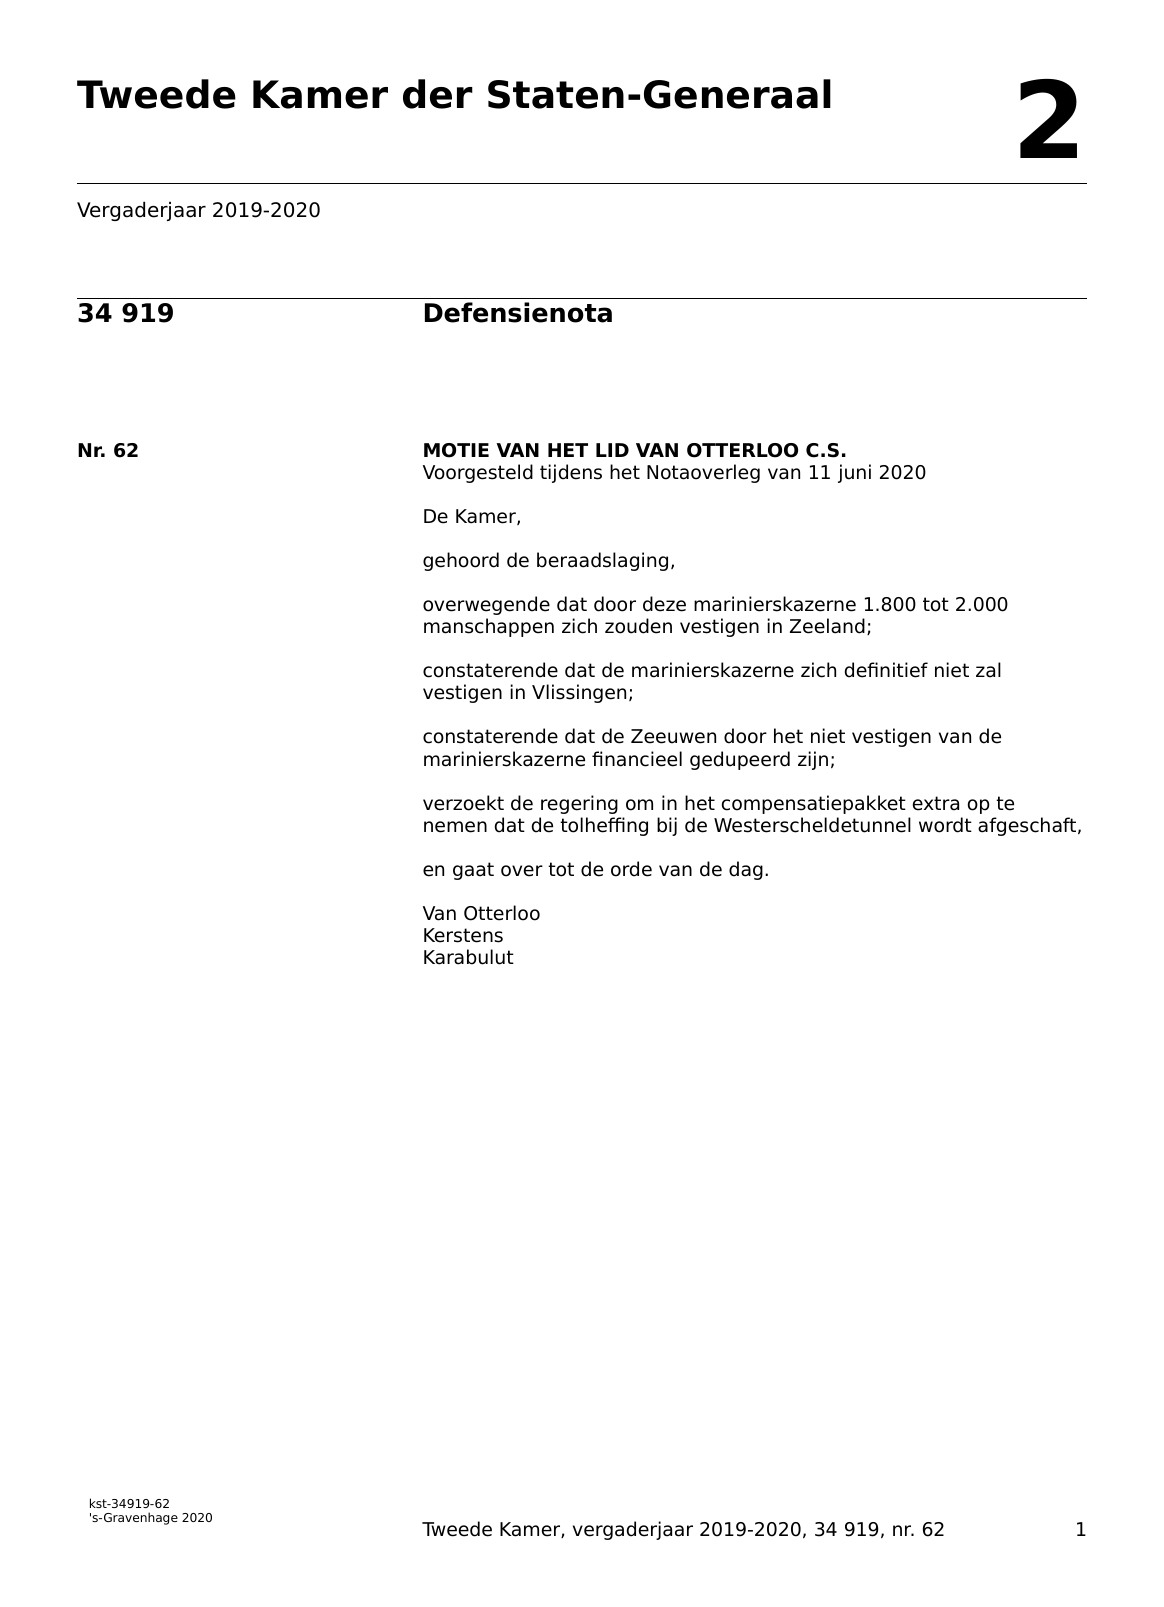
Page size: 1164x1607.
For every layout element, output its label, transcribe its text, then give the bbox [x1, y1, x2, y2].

text en gaat over tot de orde van de dag. [422, 859, 1087, 881]
text De Kamer, [422, 506, 1087, 528]
text verzoekt de regering om in het compensatiepakket extra op te nemen dat de tolheffing bij de Westerscheldetunnel wordt afgeschaft, [422, 793, 1087, 837]
text Karabulut [422, 947, 1087, 969]
text constaterende dat de marinierskazerne zich definitief niet zal vestigen in Vlissingen; [422, 660, 1087, 704]
text Van Otterloo [422, 903, 1087, 925]
subtitle Nr. 62 MOTIE VAN HET LID VAN OTTERLOO C.S. [77, 440, 1087, 462]
text gehoord de beraadslaging, [422, 550, 1087, 572]
text kst-34919-62 [88, 1497, 323, 1511]
text 's-Gravenhage 2020 [88, 1511, 323, 1525]
table_cell Vergaderjaar 2019-2020 [77, 184, 1087, 298]
text constaterende dat de Zeeuwen door het niet vestigen van de marinierskazerne financieel gedupeerd zijn; [422, 726, 1087, 770]
table_header Tweede Kamer der Staten-Generaal [77, 59, 886, 183]
text overwegende dat door deze marinierskazerne 1.800 tot 2.000 manschappen zich zouden vestigen in Zeeland; [422, 594, 1087, 638]
subtitle 34 919 Defensienota [77, 299, 1087, 329]
text Voorgesteld tijdens het Notaoverleg van 11 juni 2020 [422, 462, 1087, 484]
text Kerstens [422, 925, 1087, 947]
table_header 2 [886, 59, 1087, 183]
